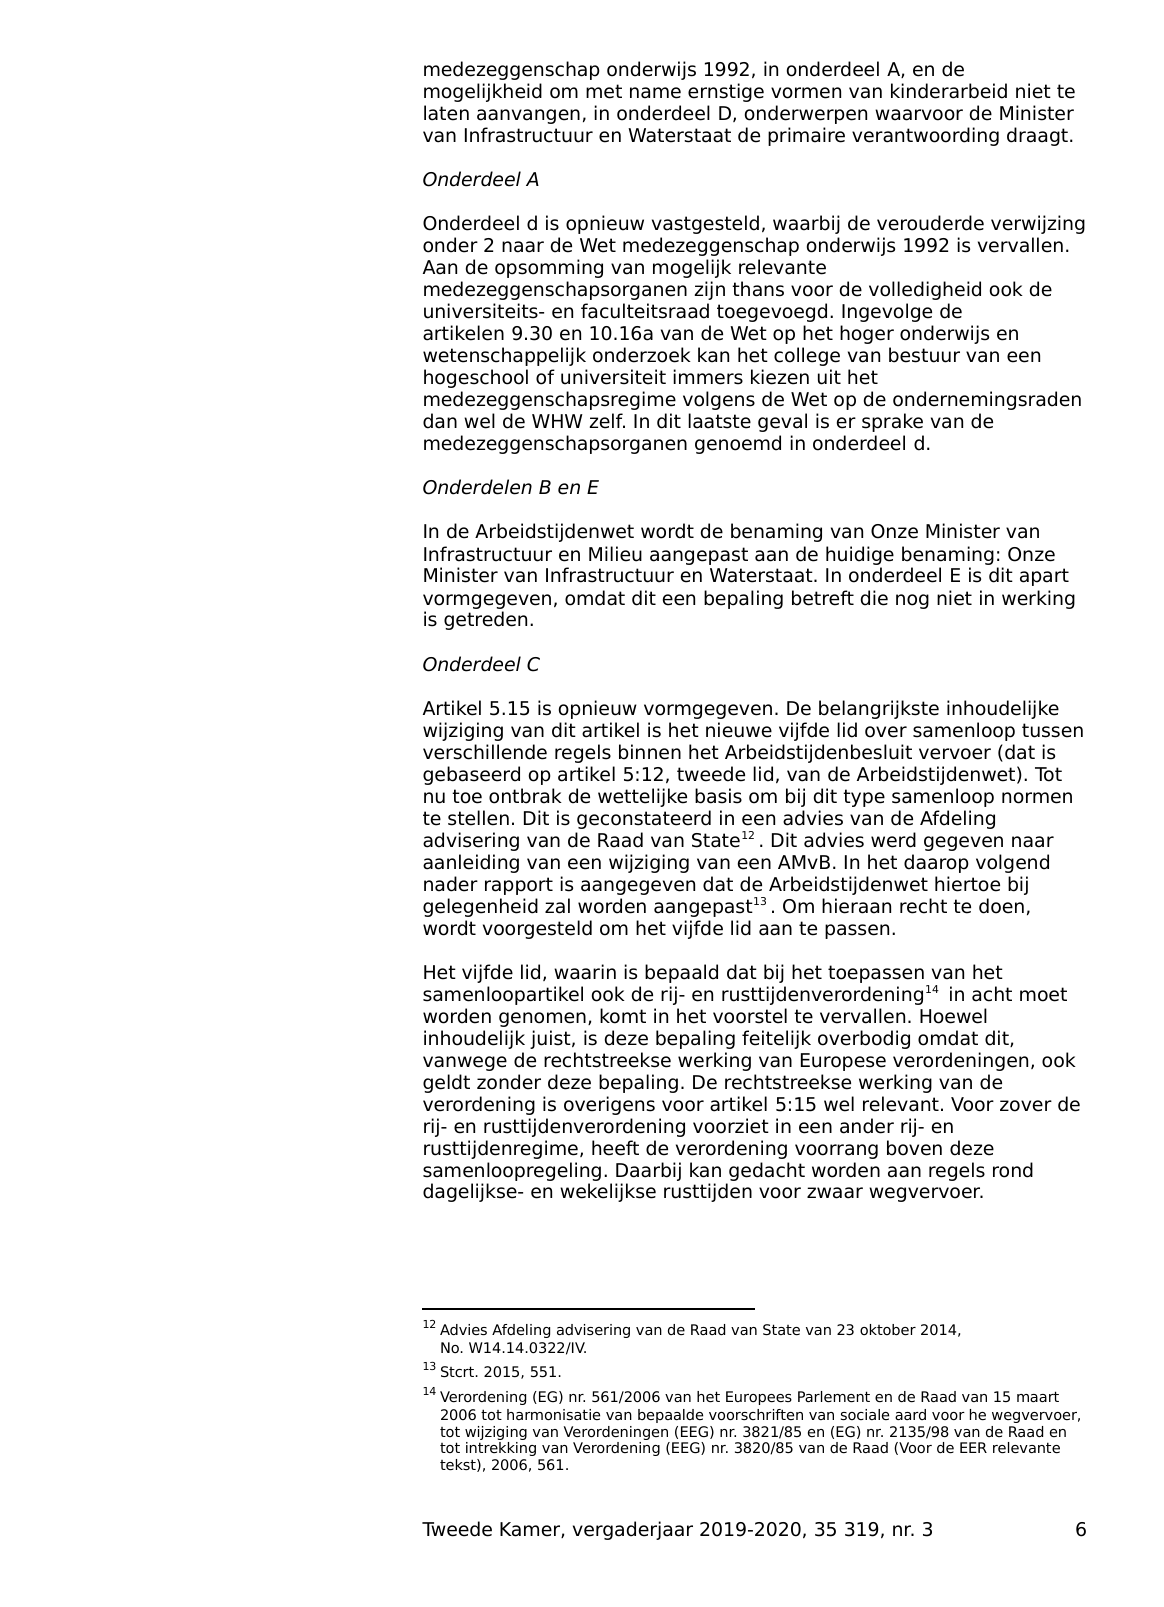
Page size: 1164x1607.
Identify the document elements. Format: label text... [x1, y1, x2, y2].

text In de Arbeidstijdenwet wordt de benaming van Onze Minister van Infrastructuur en Milieu aangepast aan de huidige benaming: Onze Minister van Infrastructuur en Waterstaat. In onderdeel E is dit apart vormgegeven, omdat dit een bepaling betreft die nog niet in werking is getreden. [422, 521, 1087, 631]
text medezeggenschap onderwijs 1992, in onderdeel A, en de mogelijkheid om met name ernstige vormen van kinderarbeid niet te laten aanvangen, in onderdeel D, onderwerpen waarvoor de Minister van Infrastructuur en Waterstaat de primaire verantwoording draagt. [422, 59, 1087, 147]
subtitle Onderdeel A [422, 169, 1087, 191]
subtitle Onderdeel C [422, 653, 1087, 676]
text Verordening (EG) nr. 561/2006 van het Europees Parlement en de Raad van 15 maart 2006 tot harmonisatie van bepaalde voorschriften van sociale aard voor he wegvervoer, tot wijziging van Verordeningen (EEG) nr. 3821/85 en (EG) nr. 2135/98 van de Raad en tot intrekking van Verordening (EEG) nr. 3820/85 van de Raad (Voor de EER relevante tekst), 2006, 561. [422, 1385, 1087, 1474]
text Het vijfde lid, waarin is bepaald dat bij het toepassen van het samenloopartikel ook de rij- en rusttijdenverordening in acht moet worden genomen, komt in het voorstel te vervallen. Hoewel inhoudelijk juist, is deze bepaling feitelijk overbodig omdat dit, vanwege de rechtstreekse werking van Europese verordeningen, ook geldt zonder deze bepaling. De rechtstreekse werking van de verordening is overigens voor artikel 5:15 wel relevant. Voor zover de rij- en rusttijdenverordening voorziet in een ander rij- en rusttijdenregime, heeft de verordening voorrang boven deze samenloopregeling. Daarbij kan gedacht worden aan regels rond dagelijkse- en wekelijkse rusttijden voor zwaar wegvervoer. [422, 962, 1087, 1203]
text Artikel 5.15 is opnieuw vormgegeven. De belangrijkste inhoudelijke wijziging van dit artikel is het nieuwe vijfde lid over samenloop tussen verschillende regels binnen het Arbeidstijdenbesluit vervoer (dat is gebaseerd op artikel 5:12, tweede lid, van de Arbeidstijdenwet). Tot nu toe ontbrak de wettelijke basis om bij dit type samenloop normen te stellen. Dit is geconstateerd in een advies van de Afdeling advisering van de Raad van State. Dit advies werd gegeven naar aanleiding van een wijziging van een AMvB. In het daarop volgend nader rapport is aangegeven dat de Arbeidstijdenwet hiertoe bij gelegenheid zal worden aangepast. Om hieraan recht te doen, wordt voorgesteld om het vijfde lid aan te passen. [422, 698, 1087, 939]
text Advies Afdeling advisering van de Raad van State van 23 oktober 2014, No. W14.14.0322/IV. [422, 1318, 1087, 1357]
subtitle Onderdelen B en E [422, 477, 1087, 499]
text Stcrt. 2015, 551. [422, 1360, 1087, 1382]
text Onderdeel d is opnieuw vastgesteld, waarbij de verouderde verwijzing onder 2 naar de Wet medezeggenschap onderwijs 1992 is vervallen. Aan de opsomming van mogelijk relevante medezeggenschapsorganen zijn thans voor de volledigheid ook de universiteits- en faculteitsraad toegevoegd. Ingevolge de artikelen 9.30 en 10.16a van de Wet op het hoger onderwijs en wetenschappelijk onderzoek kan het college van bestuur van een hogeschool of universiteit immers kiezen uit het medezeggenschapsregime volgens de Wet op de ondernemingsraden dan wel de WHW zelf. In dit laatste geval is er sprake van de medezeggenschapsorganen genoemd in onderdeel d. [422, 213, 1087, 455]
